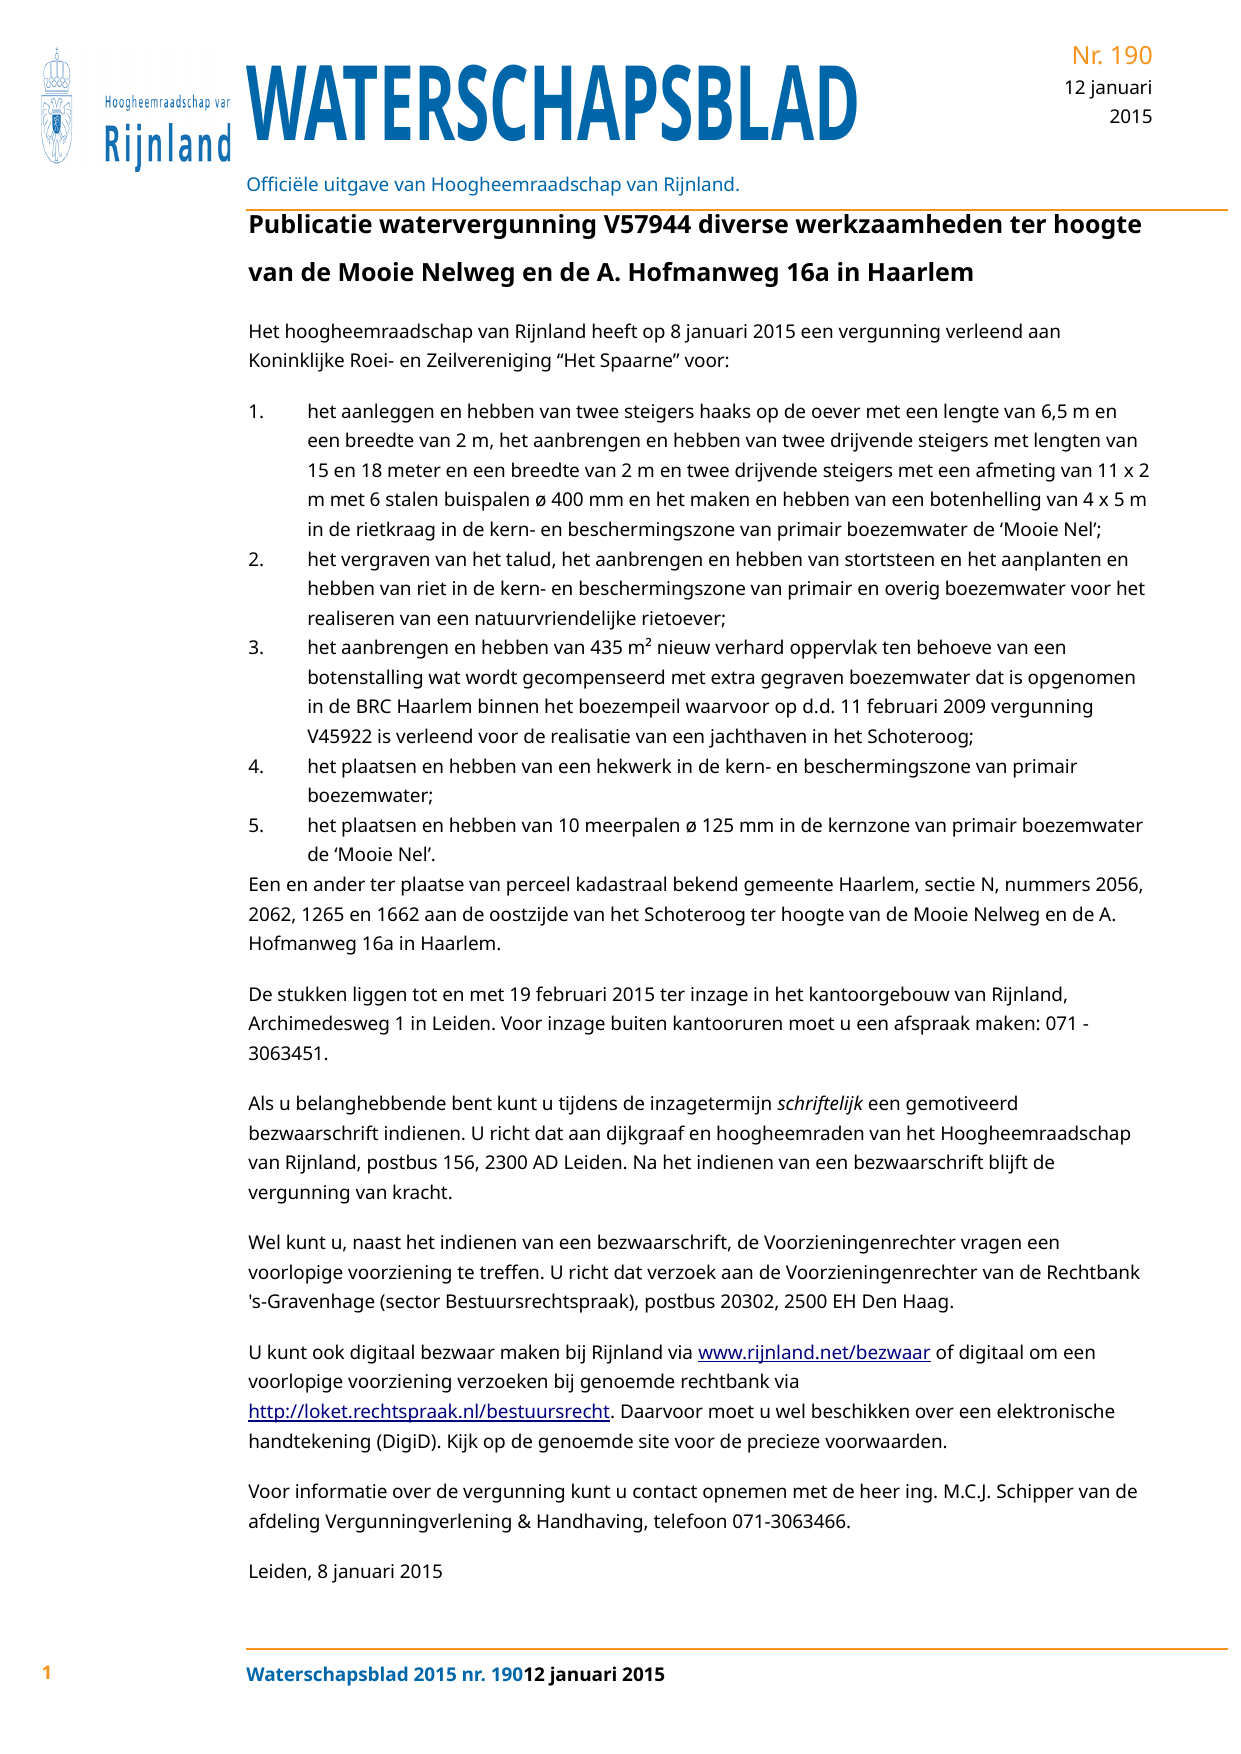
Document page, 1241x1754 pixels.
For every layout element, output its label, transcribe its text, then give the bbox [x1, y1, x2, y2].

text Leiden, 8 januari 2015 [248, 1558, 1152, 1584]
text U kunt ook digitaal bezwaar maken bij Rijnland via www.rijnland.net/bezwaar of digitaal om een voorlopige voorziening verzoeken bij genoemde rechtbank via http://loket.rechtspraak.nl/bestuursrecht. Daarvoor moet u wel beschikken over een elektronische handtekening (DigiD). Kijk op de genoemde site voor de precieze voorwaarden. [248, 1339, 1152, 1454]
text Het hoogheemraadschap van Rijnland heeft op 8 januari 2015 een vergunning verleend aan Koninklijke Roei- en Zeilvereniging “Het Spaarne” voor: [248, 318, 1152, 373]
list het plaatsen en hebben van 10 meerpalen ø 125 mm in de kernzone van primair boezemwater de ‘Mooie Nel’. [248, 812, 1152, 867]
list het plaatsen en hebben van een hekwerk in de kern- en beschermingszone van primair boezemwater; [248, 753, 1152, 808]
text Een en ander ter plaatse van perceel kadastraal bekend gemeente Haarlem, sectie N, nummers 2056, 2062, 1265 en 1662 aan de oostzijde van het Schoteroog ter hoogte van de Mooie Nelweg en de A. Hofmanweg 16a in Haarlem. [248, 871, 1152, 956]
text Voor informatie over de vergunning kunt u contact opnemen met de heer ing. M.C.J. Schipper van de afdeling Vergunningverlening & Handhaving, telefoon 071-3063466. [248, 1478, 1152, 1534]
text Publicatie watervergunning V57944 diverse werkzaamheden ter hoogte van de Mooie Nelweg en de A. Hofmanweg 16a in Haarlem [248, 211, 1152, 288]
text De stukken liggen tot en met 19 februari 2015 ter inzage in het kantoorgebouw van Rijnland, Archimedesweg 1 in Leiden. Voor inzage buiten kantooruren moet u een afspraak maken: 071 - 3063451. [248, 981, 1152, 1066]
text Als u belanghebbende bent kunt u tijdens de inzagetermijn schriftelijk een gemotiveerd bezwaarschrift indienen. U richt dat aan dijkgraaf en hoogheemraden van het Hoogheemraadschap van Rijnland, postbus 156, 2300 AD Leiden. Na het indienen van een bezwaarschrift blijft de vergunning van kracht. [248, 1090, 1152, 1205]
picture [41, 47, 231, 172]
list het vergraven van het talud, het aanbrengen en hebben van stortsteen en het aanplanten en hebben van riet in de kern- en beschermingszone van primair en overig boezemwater voor het realiseren van een natuurvriendelijke rietoever; [248, 546, 1152, 631]
list het aanleggen en hebben van twee steigers haaks op de oever met een lengte van 6,5 m en een breedte van 2 m, het aanbrengen en hebben van twee drijvende steigers met lengten van 15 en 18 meter en een breedte van 2 m en twee drijvende steigers met een afmeting van 11 x 2 m met 6 stalen buispalen ø 400 mm en het maken en hebben van een botenhelling van 4 x 5 m in de rietkraag in de kern- en beschermingszone van primair boezemwater de ‘Mooie Nel’; [248, 398, 1152, 542]
list het aanbrengen en hebben van 435 m² nieuw verhard oppervlak ten behoeve van een botenstalling wat wordt gecompenseerd met extra gegraven boezemwater dat is opgenomen in de BRC Haarlem binnen het boezempeil waarvoor op d.d. 11 februari 2009 vergunning V45922 is verleend voor de realisatie van een jachthaven in het Schoteroog; [248, 634, 1152, 749]
text Wel kunt u, naast het indienen van een bezwaarschrift, de Voorzieningenrechter vragen een voorlopige voorziening te treffen. U richt dat verzoek aan de Voorzieningenrechter van de Rechtbank 's-Gravenhage (sector Bestuursrechtspraak), postbus 20302, 2500 EH Den Haag. [248, 1229, 1152, 1314]
